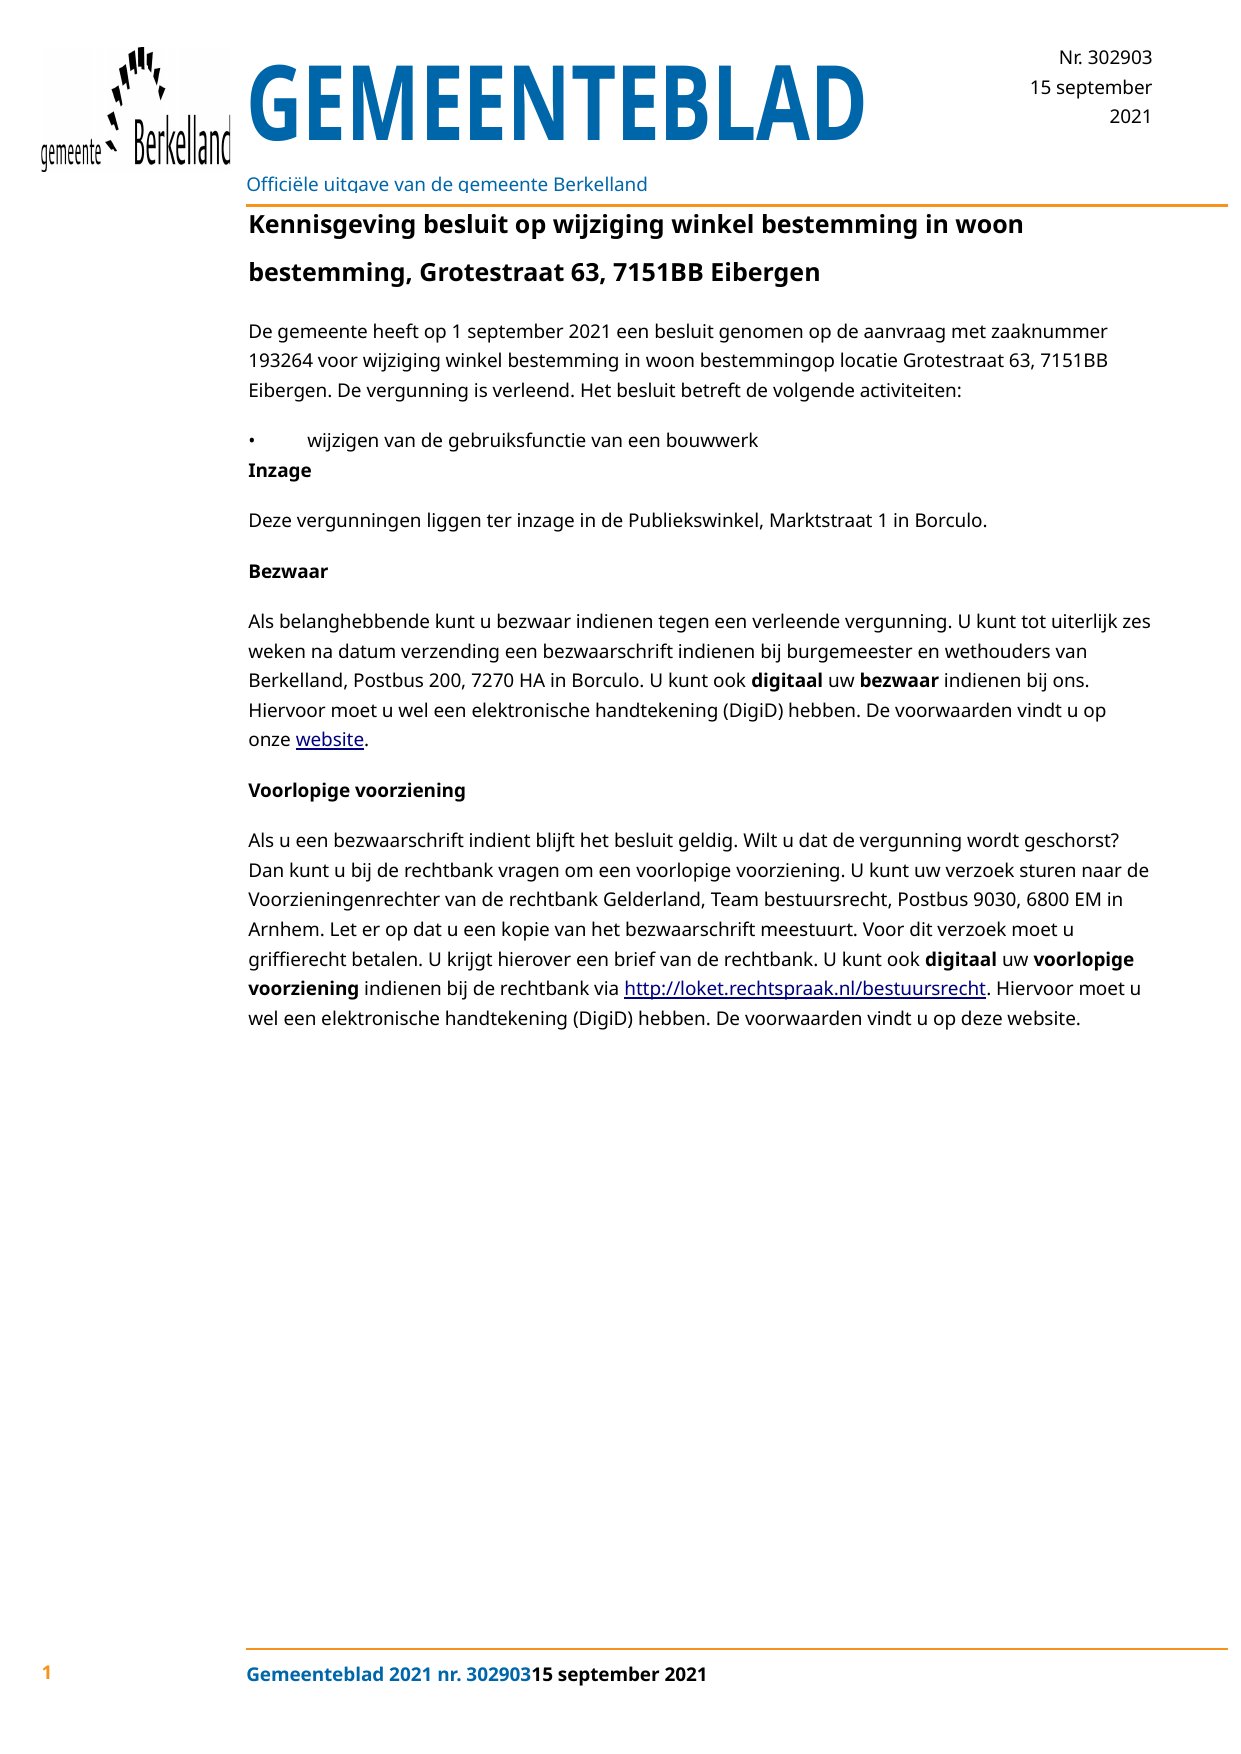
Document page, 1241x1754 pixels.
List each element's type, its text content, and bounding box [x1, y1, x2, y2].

text Deze vergunningen liggen ter inzage in de Publiekswinkel, Marktstraat 1 in Borculo. [248, 507, 1152, 533]
picture [41, 47, 231, 172]
text Als u een bezwaarschrift indient blijft het besluit geldig. Wilt u dat de vergunning wordt geschorst? Dan kunt u bij de rechtbank vragen om een voorlopige voorziening. U kunt uw verzoek sturen naar de Voorzieningenrechter van de rechtbank Gelderland, Team bestuursrecht, Postbus 9030, 6800 EM in Arnhem. Let er op dat u een kopie van het bezwaarschrift meestuurt. Voor dit verzoek moet u griffierecht betalen. U krijgt hierover een brief van de rechtbank. U kunt ook digitaal uw voorlopige voorziening indienen bij de rechtbank via http://loket.rechtspraak.nl/bestuursrecht. Hiervoor moet u wel een elektronische handtekening (DigiD) hebben. De voorwaarden vindt u op deze website. [248, 827, 1152, 1031]
text Kennisgeving besluit op wijziging winkel bestemming in woon bestemming, Grotestraat 63, 7151BB Eibergen [248, 207, 1152, 288]
text Als belanghebbende kunt u bezwaar indienen tegen een verleende vergunning. U kunt tot uiterlijk zes weken na datum verzending een bezwaarschrift indienen bij burgemeester en wethouders van Berkelland, Postbus 200, 7270 HA in Borculo. U kunt ook digitaal uw bezwaar indienen bij ons. Hiervoor moet u wel een elektronische handtekening (DigiD) hebben. De voorwaarden vindt u op onze website. [248, 608, 1152, 752]
text De gemeente heeft op 1 september 2021 een besluit genomen op de aanvraag met zaaknummer 193264 voor wijziging winkel bestemming in woon bestemmingop locatie Grotestraat 63, 7151BB Eibergen. De vergunning is verleend. Het besluit betreft de volgende activiteiten: [248, 318, 1152, 403]
text Voorlopige voorziening [248, 777, 1152, 803]
text Bezwaar [248, 558, 1152, 584]
list wijzigen van de gebruiksfunctie van een bouwwerk [248, 427, 1152, 453]
text Inzage [248, 457, 1152, 483]
